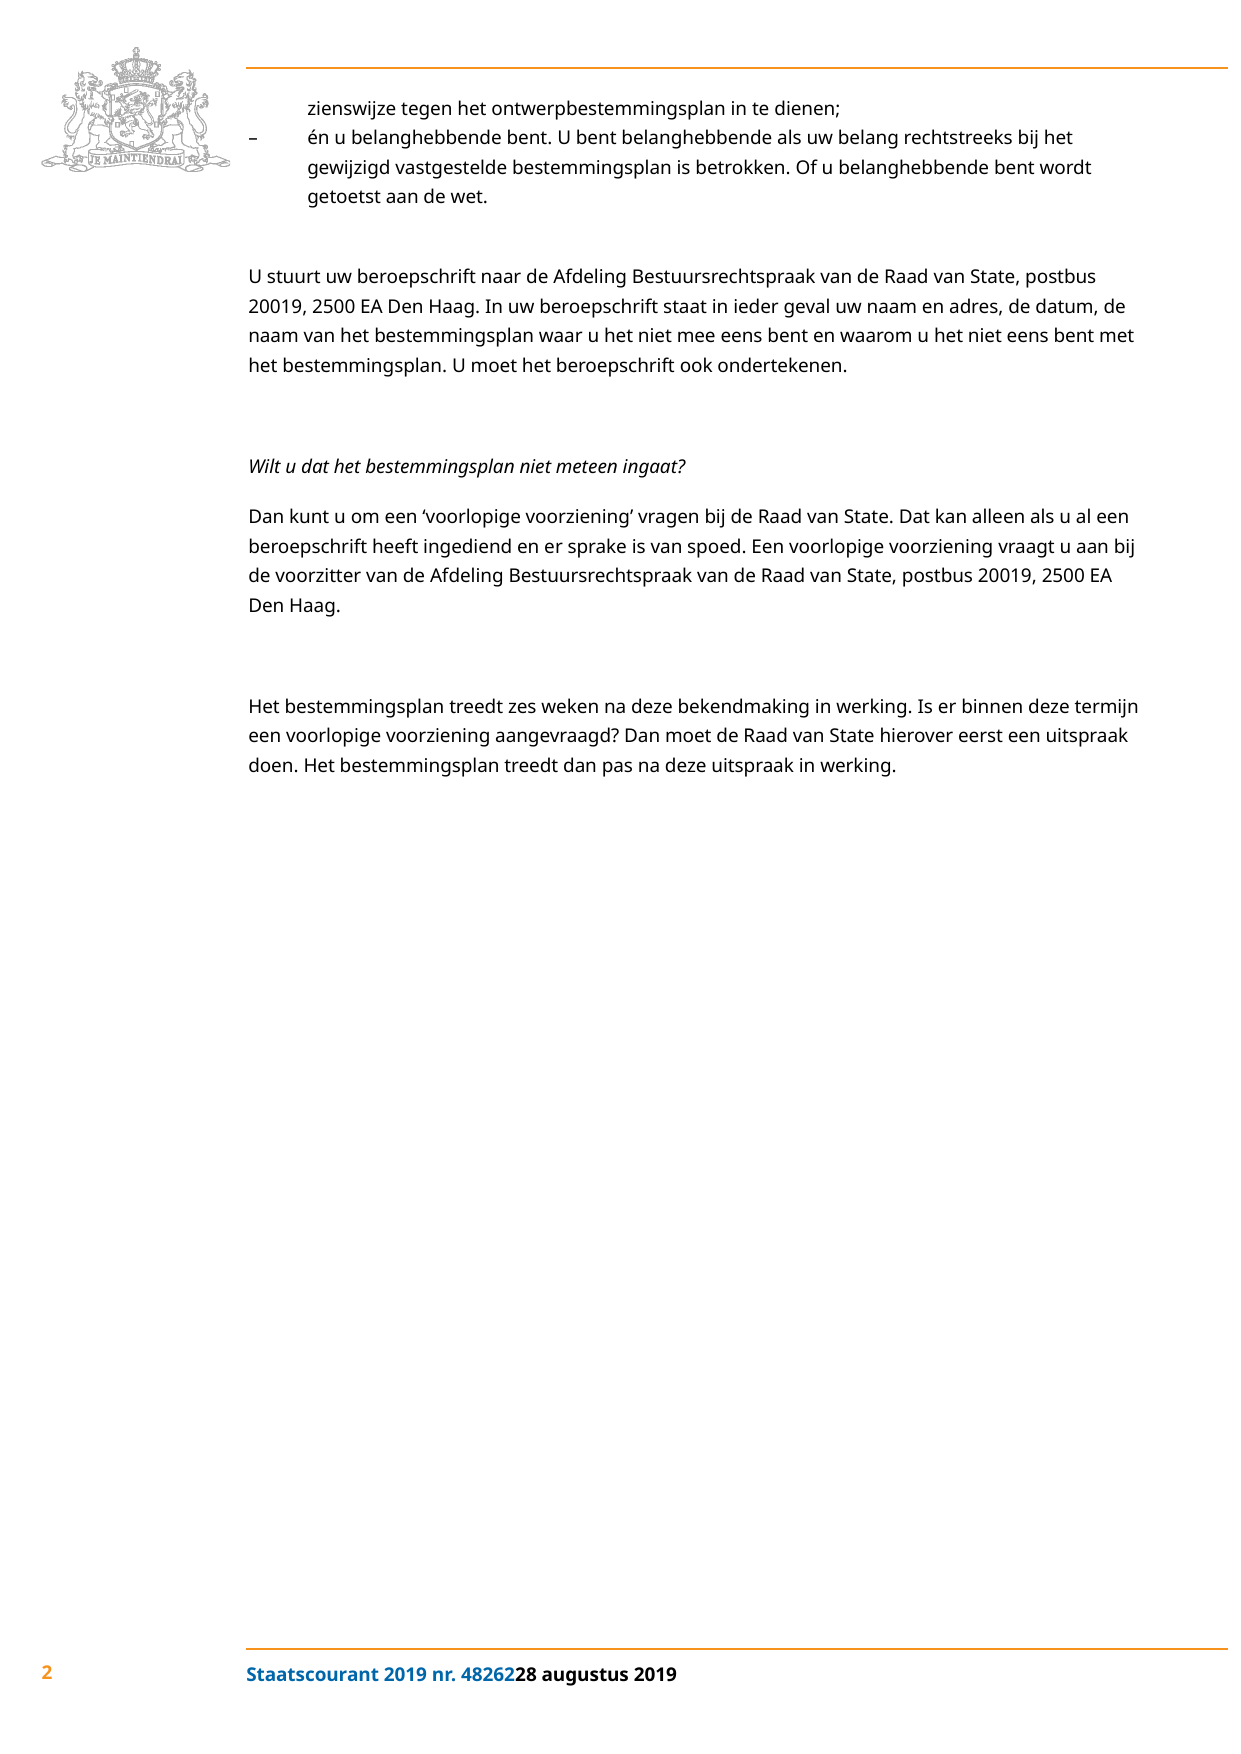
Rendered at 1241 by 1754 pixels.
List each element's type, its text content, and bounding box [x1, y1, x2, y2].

text Het bestemmingsplan treedt zes weken na deze bekendmaking in werking. Is er binnen deze termijn een voorlopige voorziening aangevraagd? Dan moet de Raad van State hierover eerst een uitspraak doen. Het bestemmingsplan treedt dan pas na deze uitspraak in werking. [248, 693, 1152, 778]
text Wilt u dat het bestemmingsplan niet meteen ingaat? [248, 453, 1152, 479]
list én u belanghebbende bent. U bent belanghebbende als uw belang rechtstreeks bij het gewijzigd vastgestelde bestemmingsplan is betrokken. Of u belanghebbende bent wordt getoetst aan de wet. [248, 124, 1152, 209]
text U stuurt uw beroepschrift naar de Afdeling Bestuursrechtspraak van de Raad van State, postbus 20019, 2500 EA Den Haag. In uw beroepschrift staat in ieder geval uw naam en adres, de datum, de naam van het bestemmingsplan waar u het niet mee eens bent en waarom u het niet eens bent met het bestemmingsplan. U moet het beroepschrift ook ondertekenen. [248, 263, 1152, 378]
list zienswijze tegen het ontwerpbestemmingsplan in te dienen; [248, 95, 1152, 121]
picture [41, 47, 231, 172]
text Dan kunt u om een ‘voorlopige voorziening’ vragen bij de Raad van State. Dat kan alleen als u al een beroepschrift heeft ingediend en er sprake is van spoed. Een voorlopige voorziening vraagt u aan bij de voorzitter van de Afdeling Bestuursrechtspraak van de Raad van State, postbus 20019, 2500 EA Den Haag. [248, 503, 1152, 618]
